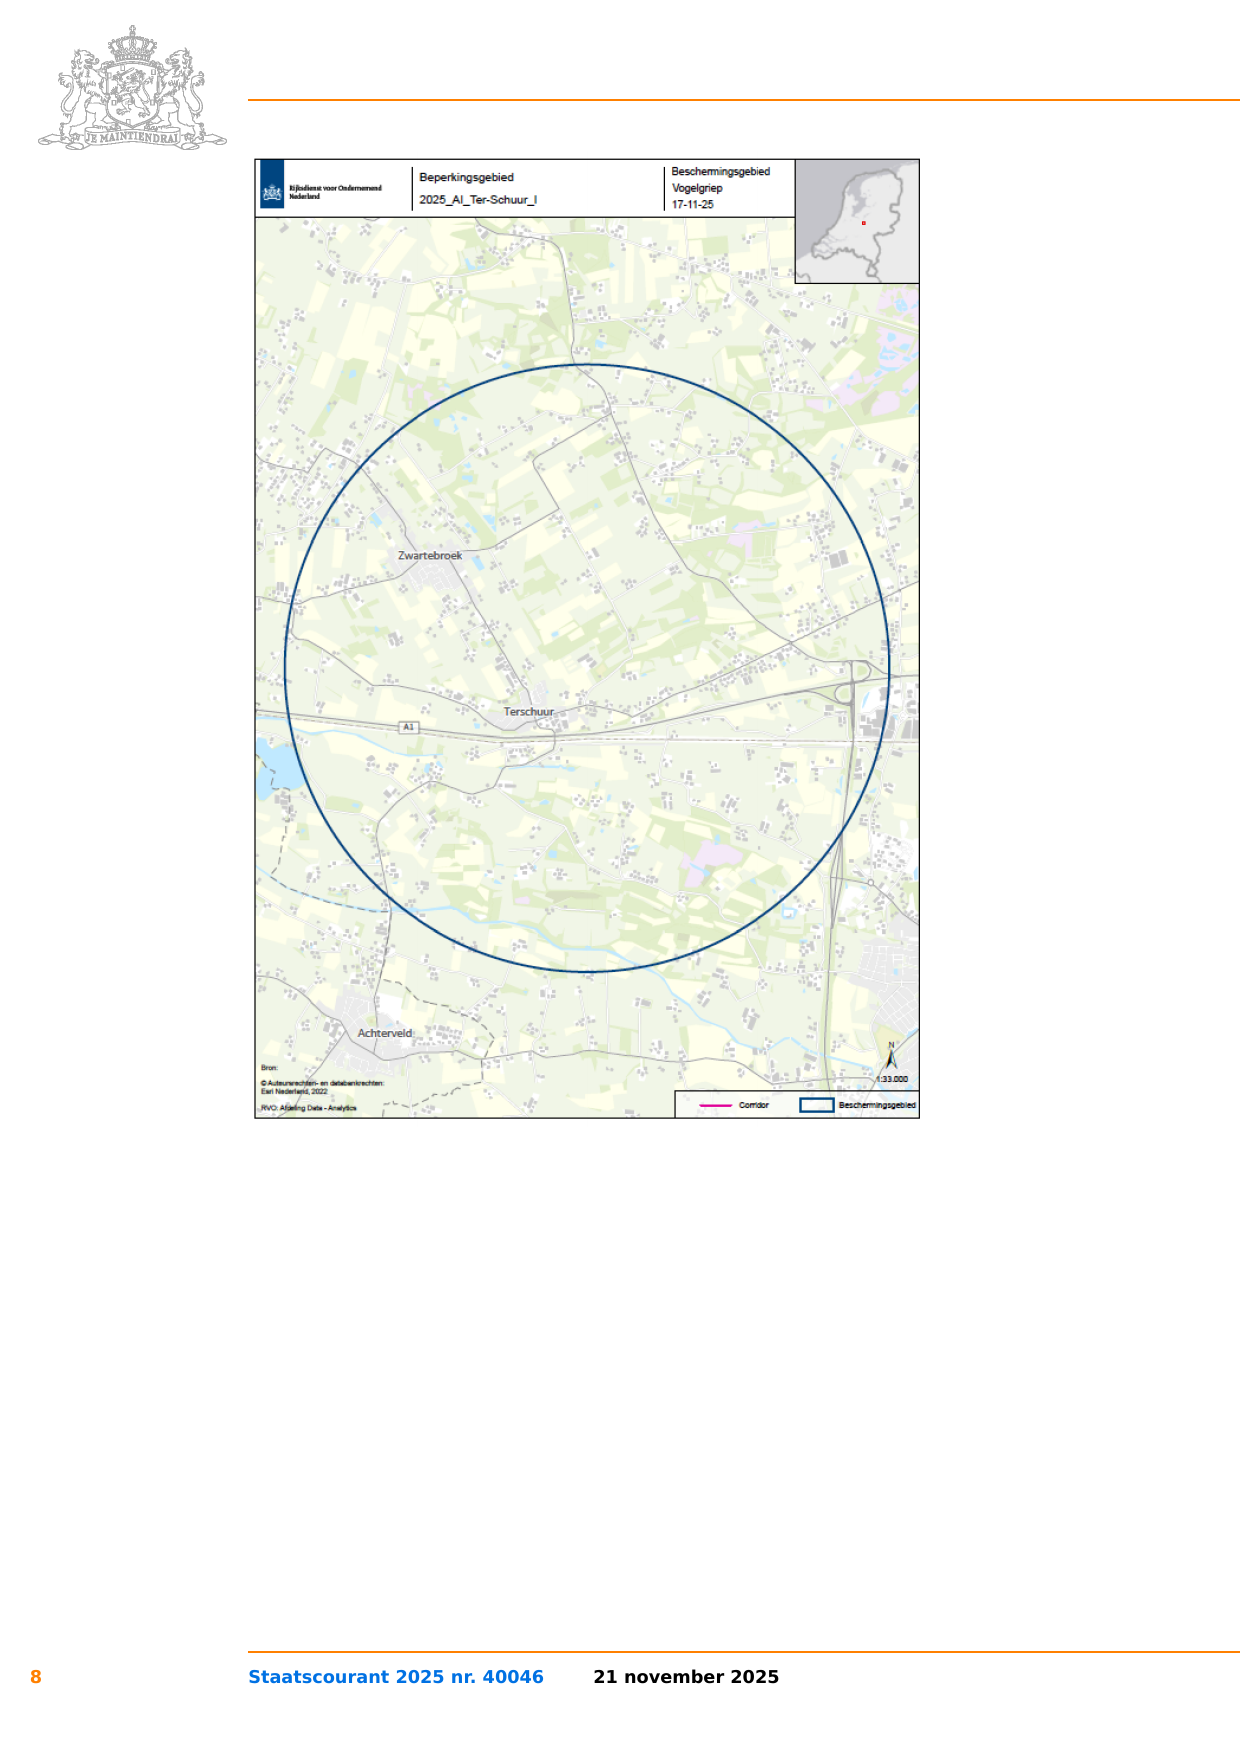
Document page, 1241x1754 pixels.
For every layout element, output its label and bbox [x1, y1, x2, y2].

picture [38, 25, 227, 150]
picture [248, 151, 928, 1127]
